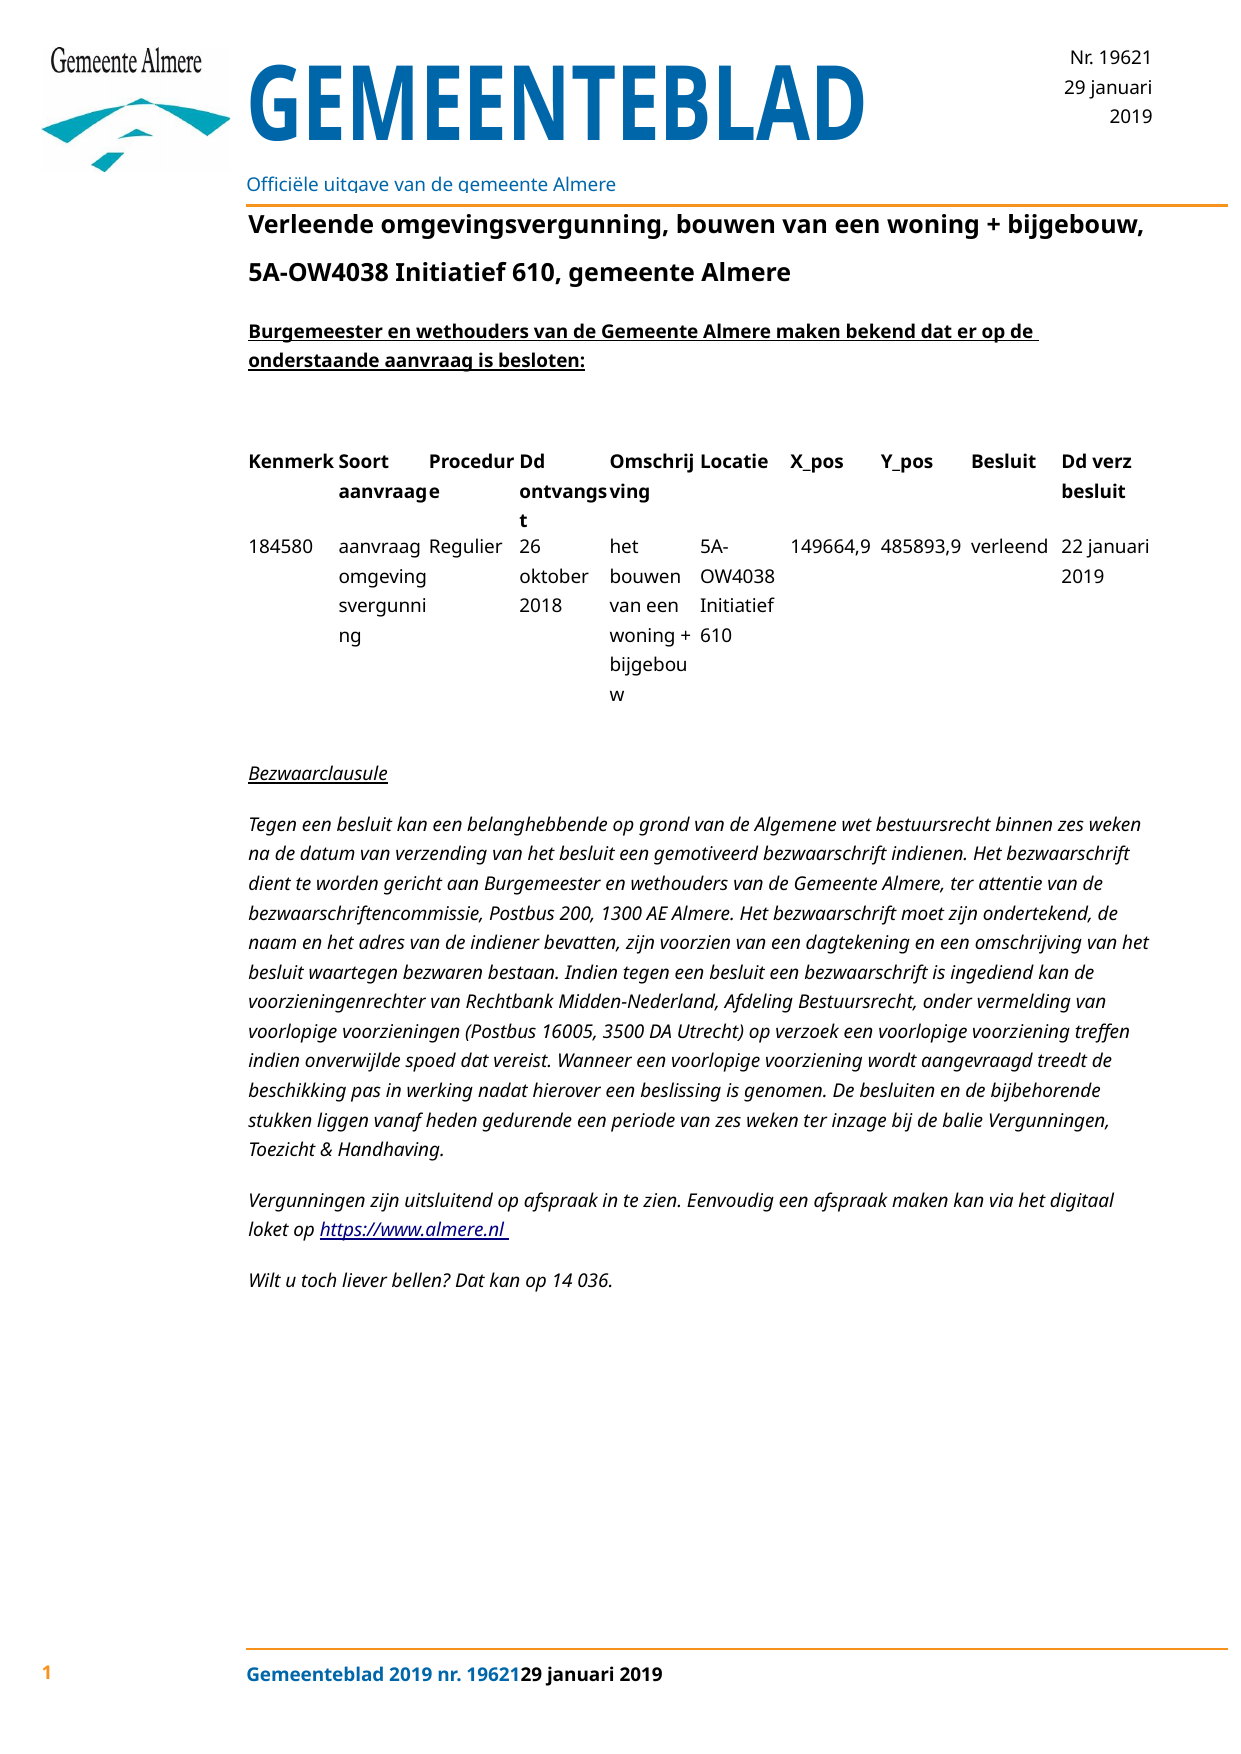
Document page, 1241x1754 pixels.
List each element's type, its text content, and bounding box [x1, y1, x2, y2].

table_cell 22 januari 2019 [1061, 533, 1152, 707]
table_cell aanvraag omgevingsvergunning [338, 533, 429, 707]
text Verleende omgevingsvergunning, bouwen van een woning + bijgebouw, 5A-OW4038 Initiatief 610, gemeente Almere [248, 207, 1152, 288]
text Vergunningen zijn uitsluitend op afspraak in te zien. Eenvoudig een afspraak maken kan via het digitaal loket op https://www.almere.nl [248, 1187, 1152, 1242]
table_header Kenmerk [248, 449, 338, 533]
table_cell 184580 [248, 533, 338, 707]
text Tegen een besluit kan een belanghebbende op grond van de Algemene wet bestuursrecht binnen zes weken na de datum van verzending van het besluit een gemotiveerd bezwaarschrift indienen. Het bezwaarschrift dient te worden gericht aan Burgemeester en wethouders van de Gemeente Almere, ter attentie van de bezwaarschriftencommissie, Postbus 200, 1300 AE Almere. Het bezwaarschrift moet zijn ondertekend, de naam en het adres van de indiener bevatten, zijn voorzien van een dagtekening en een omschrijving van het besluit waartegen bezwaren bestaan. Indien tegen een besluit een bezwaarschrift is ingediend kan de voorzieningenrechter van Rechtbank Midden-Nederland, Afdeling Bestuursrecht, onder vermelding van voorlopige voorzieningen (Postbus 16005, 3500 DA Utrecht) op verzoek een voorlopige voorziening treffen indien onverwijlde spoed dat vereist. Wanneer een voorlopige voorziening wordt aangevraagd treedt de beschikking pas in werking nadat hierover een beslissing is genomen. De besluiten en de bijbehorende stukken liggen vanaf heden gedurende een periode van zes weken ter inzage bij de balie Vergunningen, Toezicht & Handhaving. [248, 811, 1152, 1162]
table_cell 26 oktober 2018 [519, 533, 609, 707]
table_cell 485893,9 [881, 533, 971, 707]
table_header Omschrijving [609, 449, 700, 533]
table_cell 5A-OW4038 Initiatief 610 [700, 533, 790, 707]
text Bezwaarclausule [248, 761, 1152, 786]
table_header Y_pos [881, 449, 971, 533]
table_header Dd ontvangst [519, 449, 609, 533]
table_header Locatie [700, 449, 790, 533]
table_cell het bouwen van een woning + bijgebouw [609, 533, 700, 707]
table_header Procedure [429, 449, 519, 533]
table_cell verleend [971, 533, 1061, 707]
table_header Soort aanvraag [338, 449, 429, 533]
table_header Dd verz besluit [1061, 449, 1152, 533]
table_cell Regulier [429, 533, 519, 707]
picture [41, 47, 231, 172]
table_header Besluit [971, 449, 1061, 533]
text Wilt u toch liever bellen? Dat kan op 14 036. [248, 1267, 1152, 1293]
text Burgemeester en wethouders van de Gemeente Almere maken bekend dat er op de onderstaande aanvraag is besloten: [248, 318, 1152, 373]
table_header X_pos [790, 449, 881, 533]
table_cell 149664,9 [790, 533, 881, 707]
